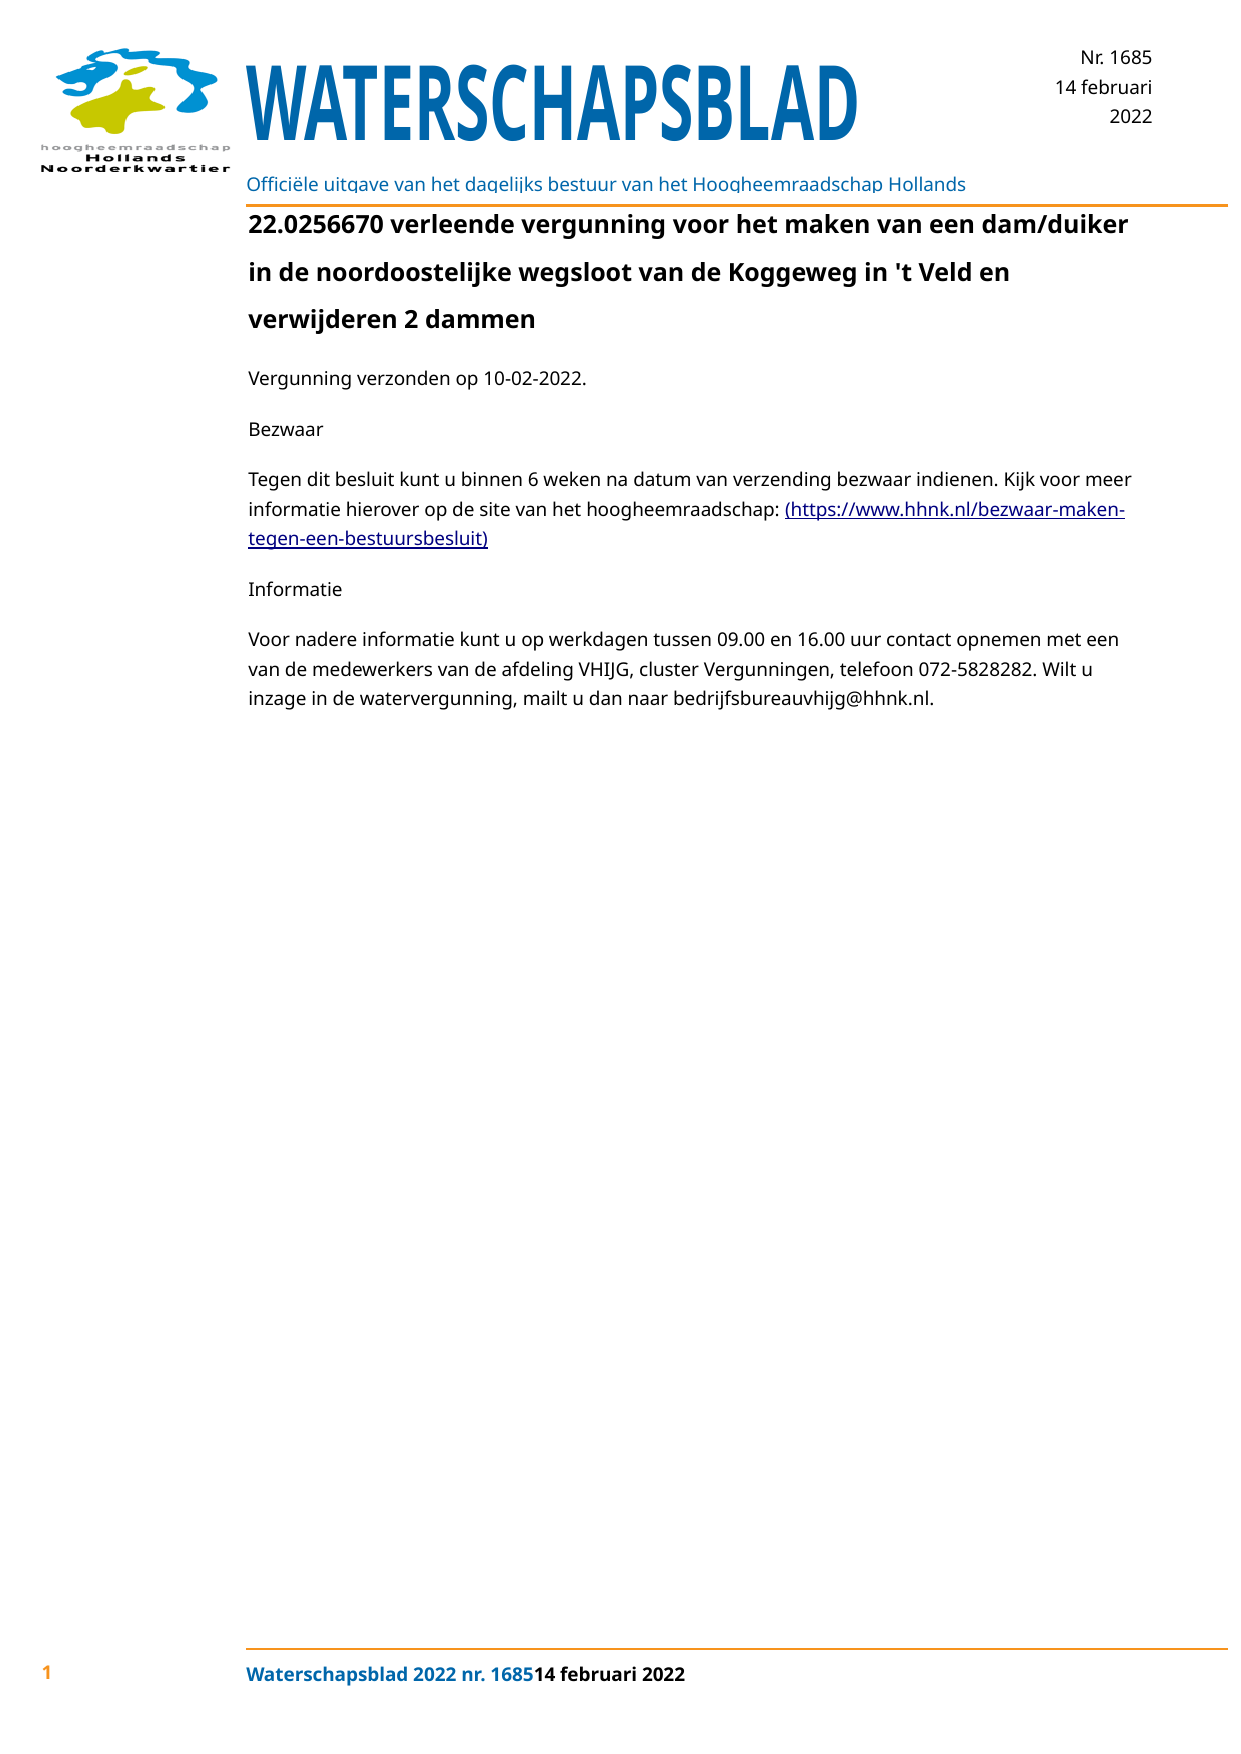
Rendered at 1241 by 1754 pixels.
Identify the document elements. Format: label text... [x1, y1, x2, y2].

picture [41, 47, 231, 172]
text Bezwaar [248, 416, 1152, 442]
text Informatie [248, 576, 1152, 602]
text Voor nadere informatie kunt u op werkdagen tussen 09.00 en 16.00 uur contact opnemen met een van de medewerkers van de afdeling VHIJG, cluster Vergunningen, telefoon 072-5828282. Wilt u inzage in de watervergunning, mailt u dan naar bedrijfsbureauvhijg@hhnk.nl. [248, 626, 1152, 711]
text Tegen dit besluit kunt u binnen 6 weken na datum van verzending bezwaar indienen. Kijk voor meer informatie hierover op de site van het hoogheemraadschap: (https://www.hhnk.nl/bezwaar-maken-tegen-een-bestuursbesluit) [248, 466, 1152, 551]
text Vergunning verzonden op 10-02-2022. [248, 366, 1152, 391]
text 22.0256670 verleende vergunning voor het maken van een dam/duiker in de noordoostelijke wegsloot van de Koggeweg in 't Veld en verwijderen 2 dammen [248, 207, 1152, 336]
